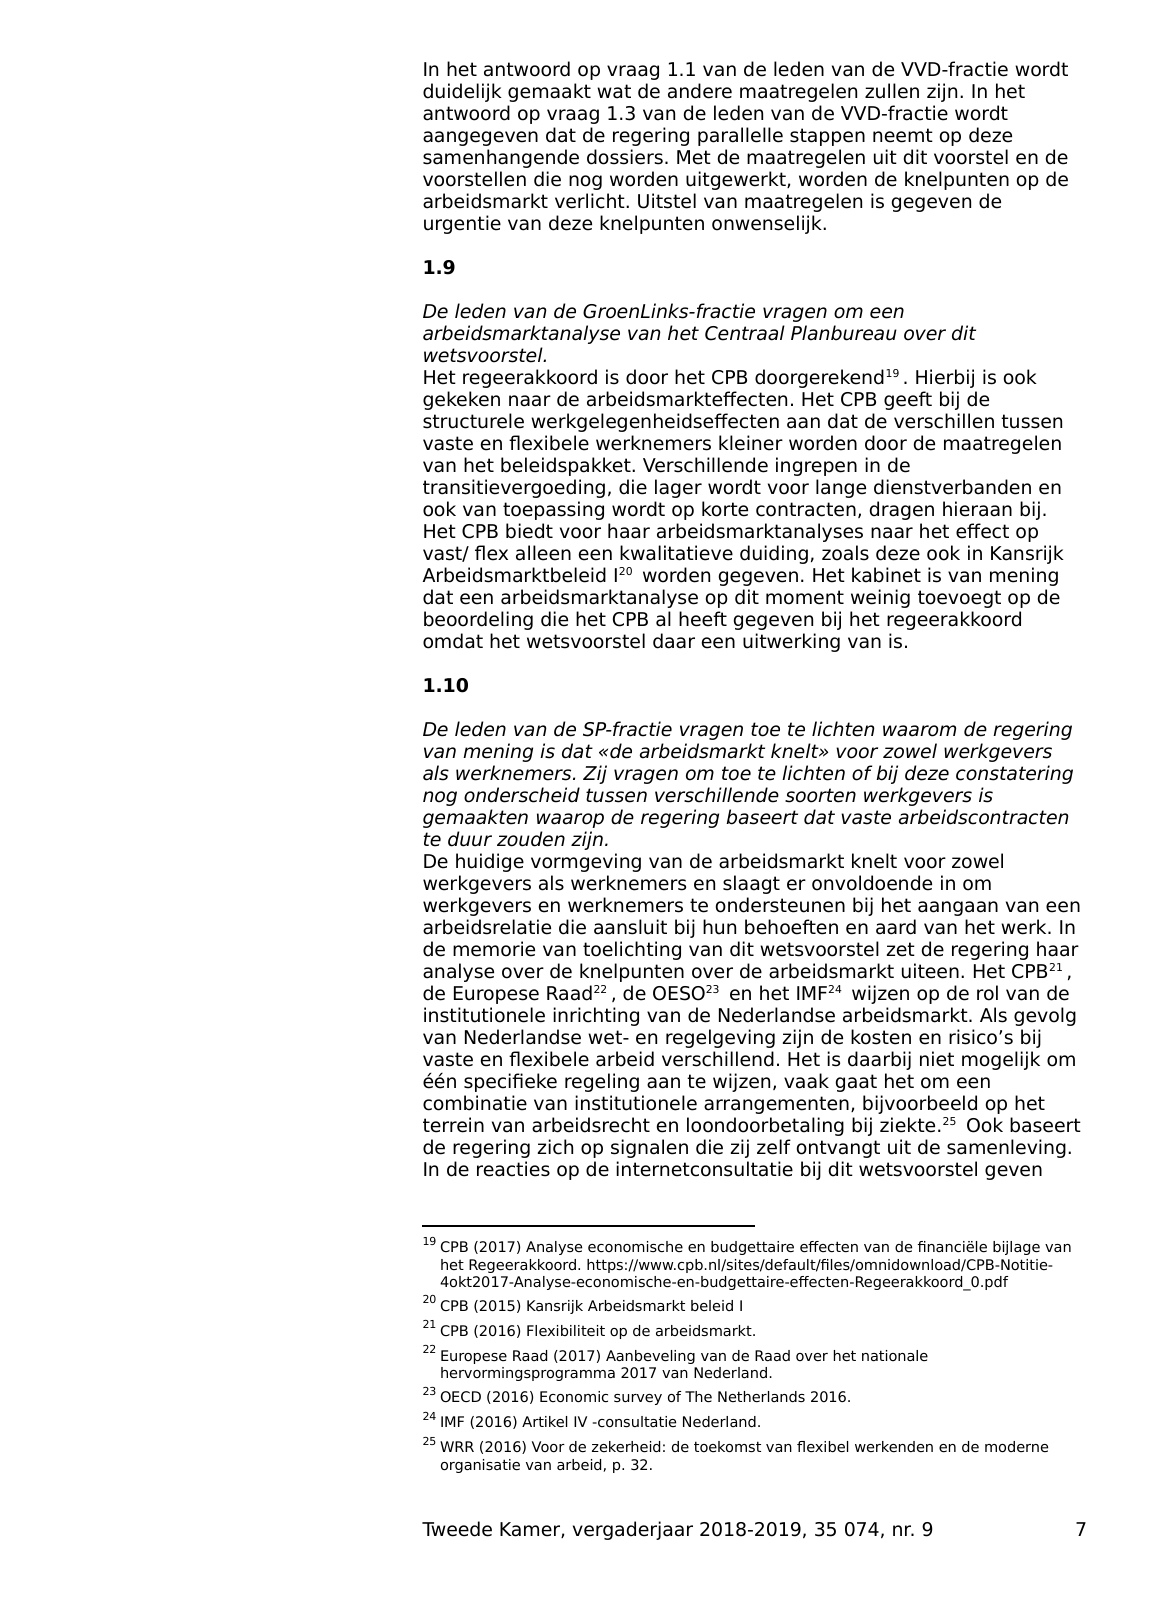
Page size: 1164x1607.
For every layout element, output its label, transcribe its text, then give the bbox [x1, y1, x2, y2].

text CPB (2017) Analyse economische en budgettaire effecten van de financiële bijlage van het Regeerakkoord. https://www.cpb.nl/sites/default/files/omnidownload/CPB-Notitie-4okt2017-Analyse-economische-en-budgettaire-effecten-Regeerakkoord_0.pdf [422, 1235, 1087, 1291]
text CPB (2015) Kansrijk Arbeidsmarkt beleid I [422, 1293, 1087, 1316]
text Europese Raad (2017) Aanbeveling van de Raad over het nationale hervormingsprogramma 2017 van Nederland. [422, 1343, 1087, 1382]
text Het CPB biedt voor haar arbeidsmarktanalyses naar het effect op vast/ flex alleen een kwalitatieve duiding, zoals deze ook in Kansrijk Arbeidsmarktbeleid I worden gegeven. Het kabinet is van mening dat een arbeidsmarktanalyse op dit moment weinig toevoegt op de beoordeling die het CPB al heeft gegeven bij het regeerakkoord omdat het wetsvoorstel daar een uitwerking van is. [422, 521, 1087, 653]
subtitle 1.9 [422, 257, 1087, 279]
text OECD (2016) Economic survey of The Netherlands 2016. [422, 1385, 1087, 1407]
text CPB (2016) Flexibiliteit op de arbeidsmarkt. [422, 1318, 1087, 1341]
subtitle 1.10 [422, 675, 1087, 697]
text De huidige vormgeving van de arbeidsmarkt knelt voor zowel werkgevers als werknemers en slaagt er onvoldoende in om werkgevers en werknemers te ondersteunen bij het aangaan van een arbeidsrelatie die aansluit bij hun behoeften en aard van het werk. In de memorie van toelichting van dit wetsvoorstel zet de regering haar analyse over de knelpunten over de arbeidsmarkt uiteen. Het CPB, de Europese Raad, de OESO en het IMF wijzen op de rol van de institutionele inrichting van de Nederlandse arbeidsmarkt. Als gevolg van Nederlandse wet- en regelgeving zijn de kosten en risico’s bij vaste en flexibele arbeid verschillend. Het is daarbij niet mogelijk om één specifieke regeling aan te wijzen, vaak gaat het om een combinatie van institutionele arrangementen, bijvoorbeeld op het terrein van arbeidsrecht en loondoorbetaling bij ziekte. Ook baseert de regering zich op signalen die zij zelf ontvangt uit de samenleving. In de reacties op de internetconsultatie bij dit wetsvoorstel geven [422, 851, 1087, 1181]
text De leden van de SP-fractie vragen toe te lichten waarom de regering van mening is dat «de arbeidsmarkt knelt» voor zowel werkgevers als werknemers. Zij vragen om toe te lichten of bij deze constatering nog onderscheid tussen verschillende soorten werkgevers is gemaakten waarop de regering baseert dat vaste arbeidscontracten te duur zouden zijn. [422, 719, 1087, 851]
text IMF (2016) Artikel IV -consultatie Nederland. [422, 1410, 1087, 1432]
text De leden van de GroenLinks-fractie vragen om een arbeidsmarktanalyse van het Centraal Planbureau over dit wetsvoorstel. [422, 301, 1087, 367]
text Het regeerakkoord is door het CPB doorgerekend. Hierbij is ook gekeken naar de arbeidsmarkteffecten. Het CPB geeft bij de structurele werkgelegenheidseffecten aan dat de verschillen tussen vaste en flexibele werknemers kleiner worden door de maatregelen van het beleidspakket. Verschillende ingrepen in de transitievergoeding, die lager wordt voor lange dienstverbanden en ook van toepassing wordt op korte contracten, dragen hieraan bij. [422, 367, 1087, 521]
text WRR (2016) Voor de zekerheid: de toekomst van flexibel werkenden en de moderne organisatie van arbeid, p. 32. [422, 1435, 1087, 1474]
text In het antwoord op vraag 1.1 van de leden van de VVD-fractie wordt duidelijk gemaakt wat de andere maatregelen zullen zijn. In het antwoord op vraag 1.3 van de leden van de VVD-fractie wordt aangegeven dat de regering parallelle stappen neemt op deze samenhangende dossiers. Met de maatregelen uit dit voorstel en de voorstellen die nog worden uitgewerkt, worden de knelpunten op de arbeidsmarkt verlicht. Uitstel van maatregelen is gegeven de urgentie van deze knelpunten onwenselijk. [422, 59, 1087, 235]
